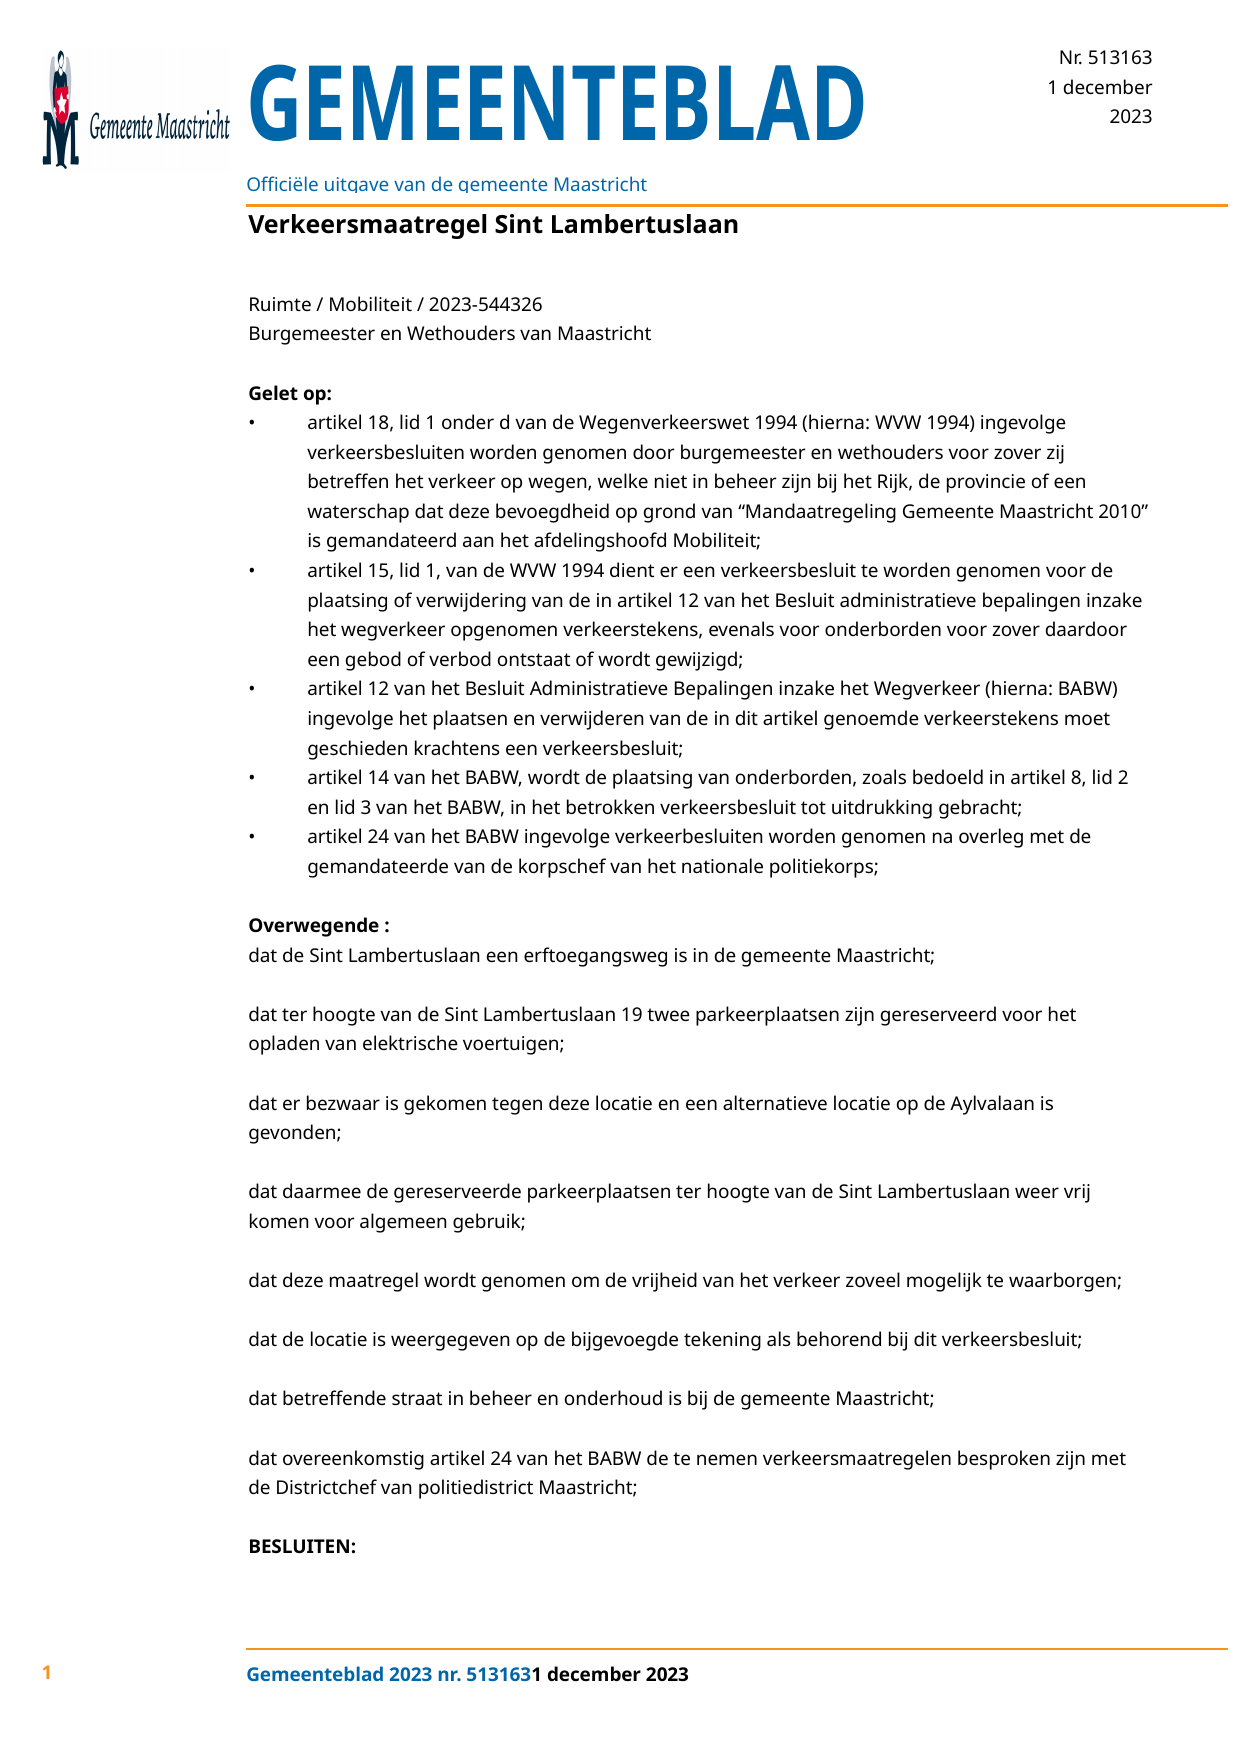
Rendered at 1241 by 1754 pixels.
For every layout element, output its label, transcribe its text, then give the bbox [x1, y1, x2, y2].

text Ruimte / Mobiliteit / 2023-544326 [248, 291, 1152, 317]
text Overwegende : [248, 912, 1152, 938]
text BESLUITEN: [248, 1533, 1152, 1559]
list artikel 18, lid 1 onder d van de Wegenverkeerswet 1994 (hierna: WVW 1994) ingevolge verkeersbesluiten worden genomen door burgemeester en wethouders voor zover zij betreffen het verkeer op wegen, welke niet in beheer zijn bij het Rijk, de provincie of een waterschap dat deze bevoegdheid op grond van “Mandaatregeling Gemeente Maastricht 2010” is gemandateerd aan het afdelingshoofd Mobiliteit; [248, 409, 1152, 553]
picture [41, 47, 231, 172]
text dat overeenkomstig artikel 24 van het BABW de te nemen verkeersmaatregelen besproken zijn met de Districtchef van politiedistrict Maastricht; [248, 1445, 1152, 1500]
text Burgemeester en Wethouders van Maastricht [248, 321, 1152, 346]
text dat betreffende straat in beheer en onderhoud is bij de gemeente Maastricht; [248, 1386, 1152, 1411]
list artikel 24 van het BABW ingevolge verkeerbesluiten worden genomen na overleg met de gemandateerde van de korpschef van het nationale politiekorps; [248, 823, 1152, 879]
text dat ter hoogte van de Sint Lambertuslaan 19 twee parkeerplaatsen zijn gereserveerd voor het opladen van elektrische voertuigen; [248, 1001, 1152, 1056]
text dat deze maatregel wordt genomen om de vrijheid van het verkeer zoveel mogelijk te waarborgen; [248, 1267, 1152, 1293]
text Verkeersmaatregel Sint Lambertuslaan [248, 207, 1152, 241]
list artikel 15, lid 1, van de WVW 1994 dient er een verkeersbesluit te worden genomen voor de plaatsing of verwijdering van de in artikel 12 van het Besluit administratieve bepalingen inzake het wegverkeer opgenomen verkeerstekens, evenals voor onderborden voor zover daardoor een gebod of verbod ontstaat of wordt gewijzigd; [248, 557, 1152, 672]
list artikel 12 van het Besluit Administratieve Bepalingen inzake het Wegverkeer (hierna: BABW) ingevolge het plaatsen en verwijderen van de in dit artikel genoemde verkeerstekens moet geschieden krachtens een verkeersbesluit; [248, 676, 1152, 761]
text Gelet op: [248, 380, 1152, 406]
text dat de locatie is weergegeven op de bijgevoegde tekening als behorend bij dit verkeersbesluit; [248, 1326, 1152, 1352]
text dat daarmee de gereserveerde parkeerplaatsen ter hoogte van de Sint Lambertuslaan weer vrij komen voor algemeen gebruik; [248, 1178, 1152, 1234]
text dat de Sint Lambertuslaan een erftoegangsweg is in de gemeente Maastricht; [248, 942, 1152, 968]
text dat er bezwaar is gekomen tegen deze locatie en een alternatieve locatie op de Aylvalaan is gevonden; [248, 1090, 1152, 1145]
list artikel 14 van het BABW, wordt de plaatsing van onderborden, zoals bedoeld in artikel 8, lid 2 en lid 3 van het BABW, in het betrokken verkeersbesluit tot uitdrukking gebracht; [248, 764, 1152, 820]
